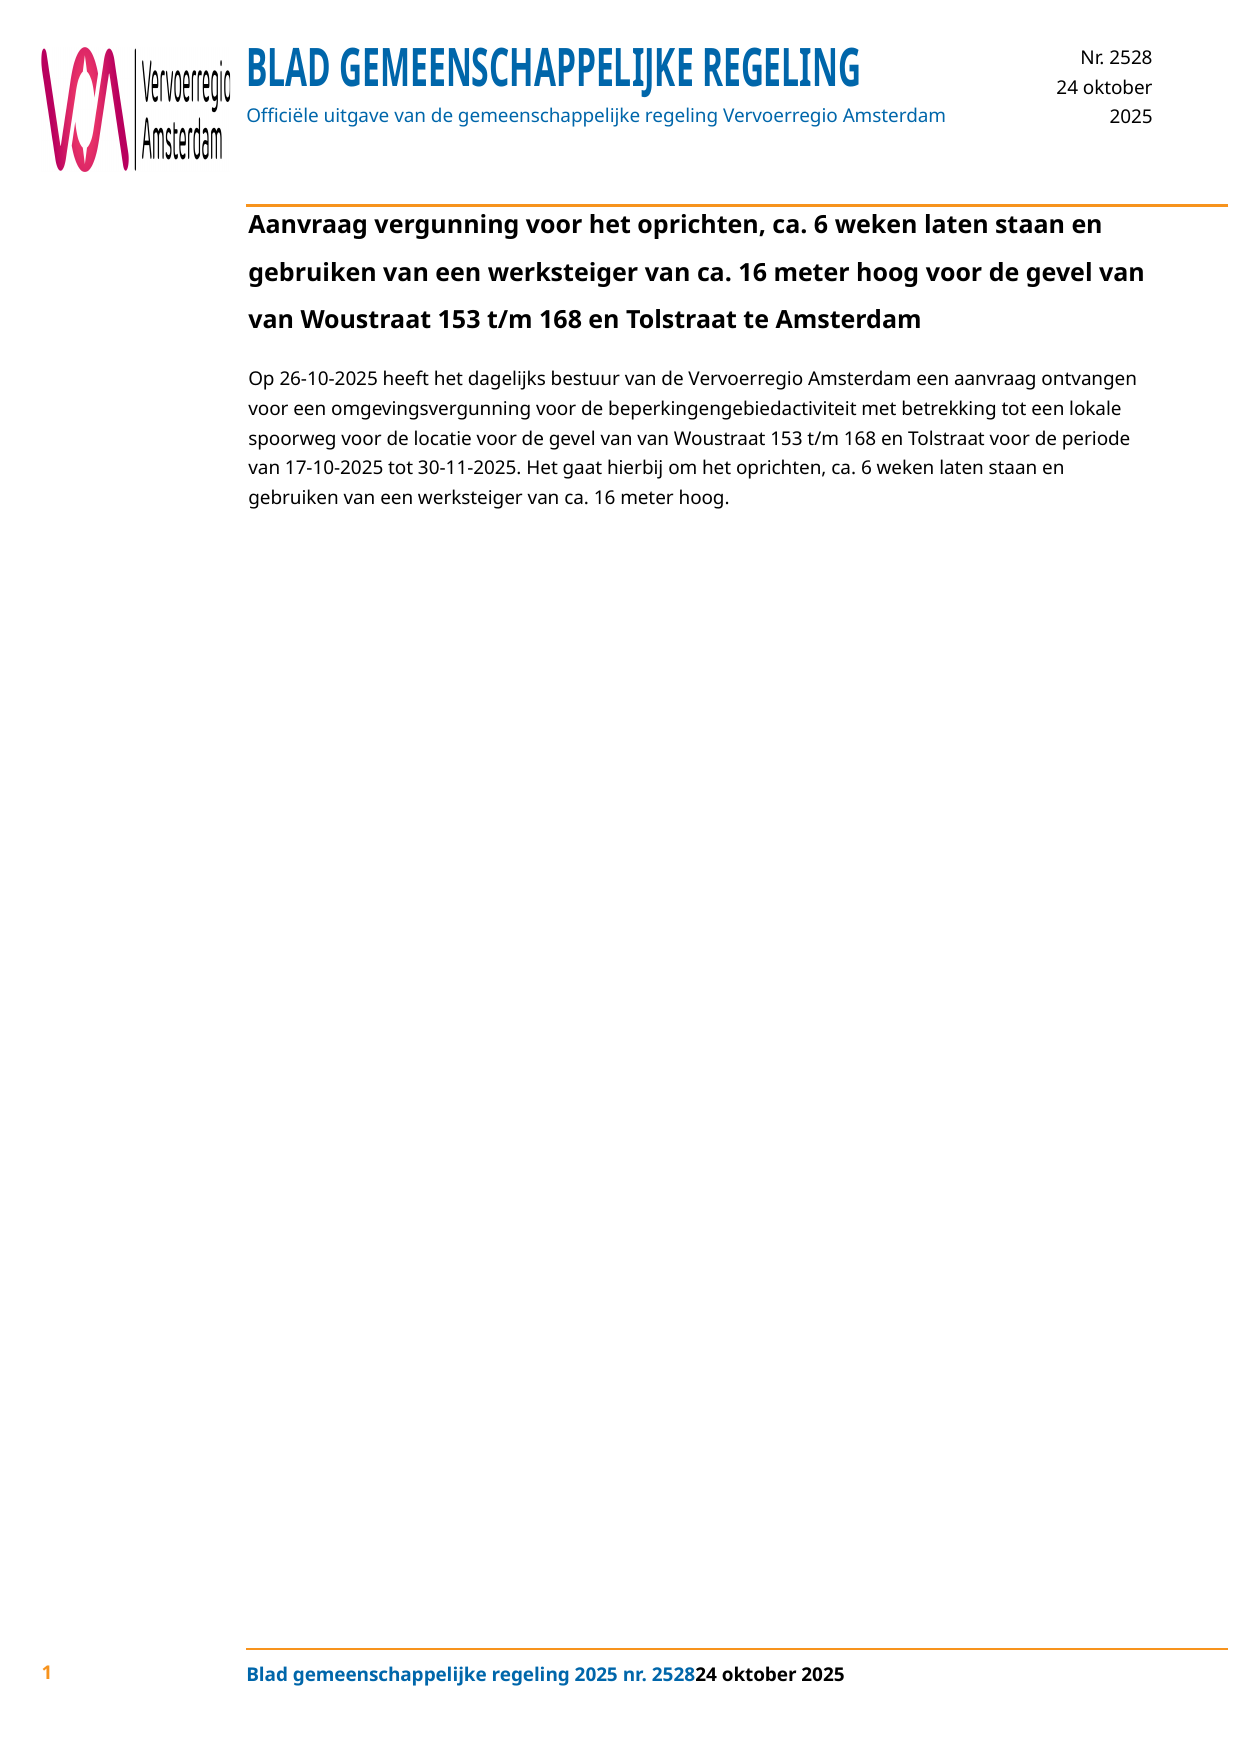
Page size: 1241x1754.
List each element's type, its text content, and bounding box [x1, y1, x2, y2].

text Op 26-10-2025 heeft het dagelijks bestuur van de Vervoerregio Amsterdam een aanvraag ontvangen voor een omgevingsvergunning voor de beperkingengebiedactiviteit met betrekking tot een lokale spoorweg voor de locatie voor de gevel van van Woustraat 153 t/m 168 en Tolstraat voor de periode van 17-10-2025 tot 30-11-2025. Het gaat hierbij om het oprichten, ca. 6 weken laten staan en gebruiken van een werksteiger van ca. 16 meter hoog. [248, 366, 1152, 509]
picture [41, 47, 231, 172]
text Aanvraag vergunning voor het oprichten, ca. 6 weken laten staan en gebruiken van een werksteiger van ca. 16 meter hoog voor de gevel van van Woustraat 153 t/m 168 en Tolstraat te Amsterdam [248, 207, 1152, 336]
